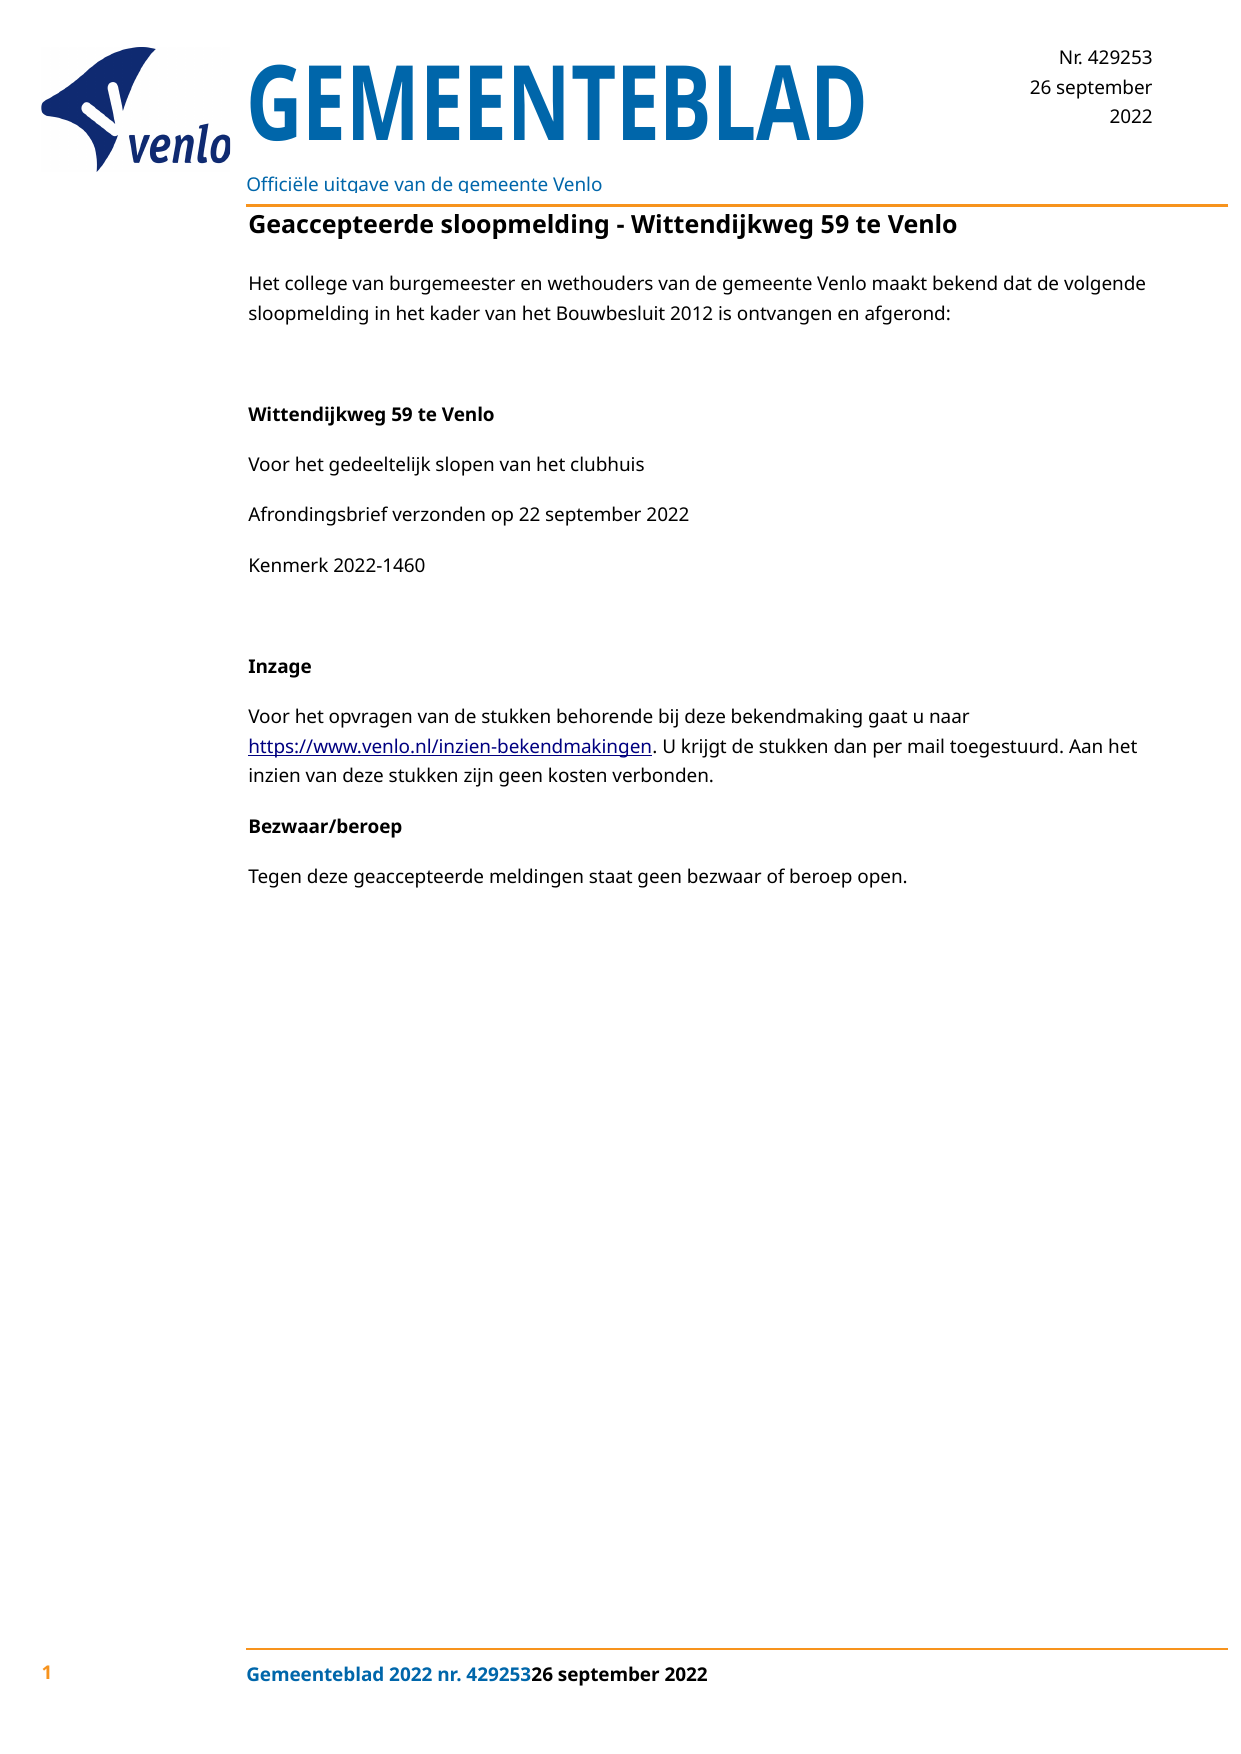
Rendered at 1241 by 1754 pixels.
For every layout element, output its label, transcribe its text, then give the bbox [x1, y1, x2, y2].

text Afrondingsbrief verzonden op 22 september 2022 [248, 502, 1152, 527]
text Wittendijkweg 59 te Venlo [248, 401, 1152, 426]
text Geaccepteerde sloopmelding - Wittendijkweg 59 te Venlo [248, 207, 1152, 241]
text Voor het gedeeltelijk slopen van het clubhuis [248, 451, 1152, 477]
text Bezwaar/beroep [248, 813, 1152, 838]
text Inzage [248, 653, 1152, 678]
text Voor het opvragen van de stukken behorende bij deze bekendmaking gaat u naar https://www.venlo.nl/inzien-bekendmakingen. U krijgt de stukken dan per mail toegestuurd. Aan het inzien van deze stukken zijn geen kosten verbonden. [248, 703, 1152, 788]
picture [41, 47, 231, 172]
text Het college van burgemeester en wethouders van de gemeente Venlo maakt bekend dat de volgende sloopmelding in het kader van het Bouwbesluit 2012 is ontvangen en afgerond: [248, 270, 1152, 326]
text Tegen deze geaccepteerde meldingen staat geen bezwaar of beroep open. [248, 863, 1152, 889]
text Kenmerk 2022-1460 [248, 552, 1152, 578]
